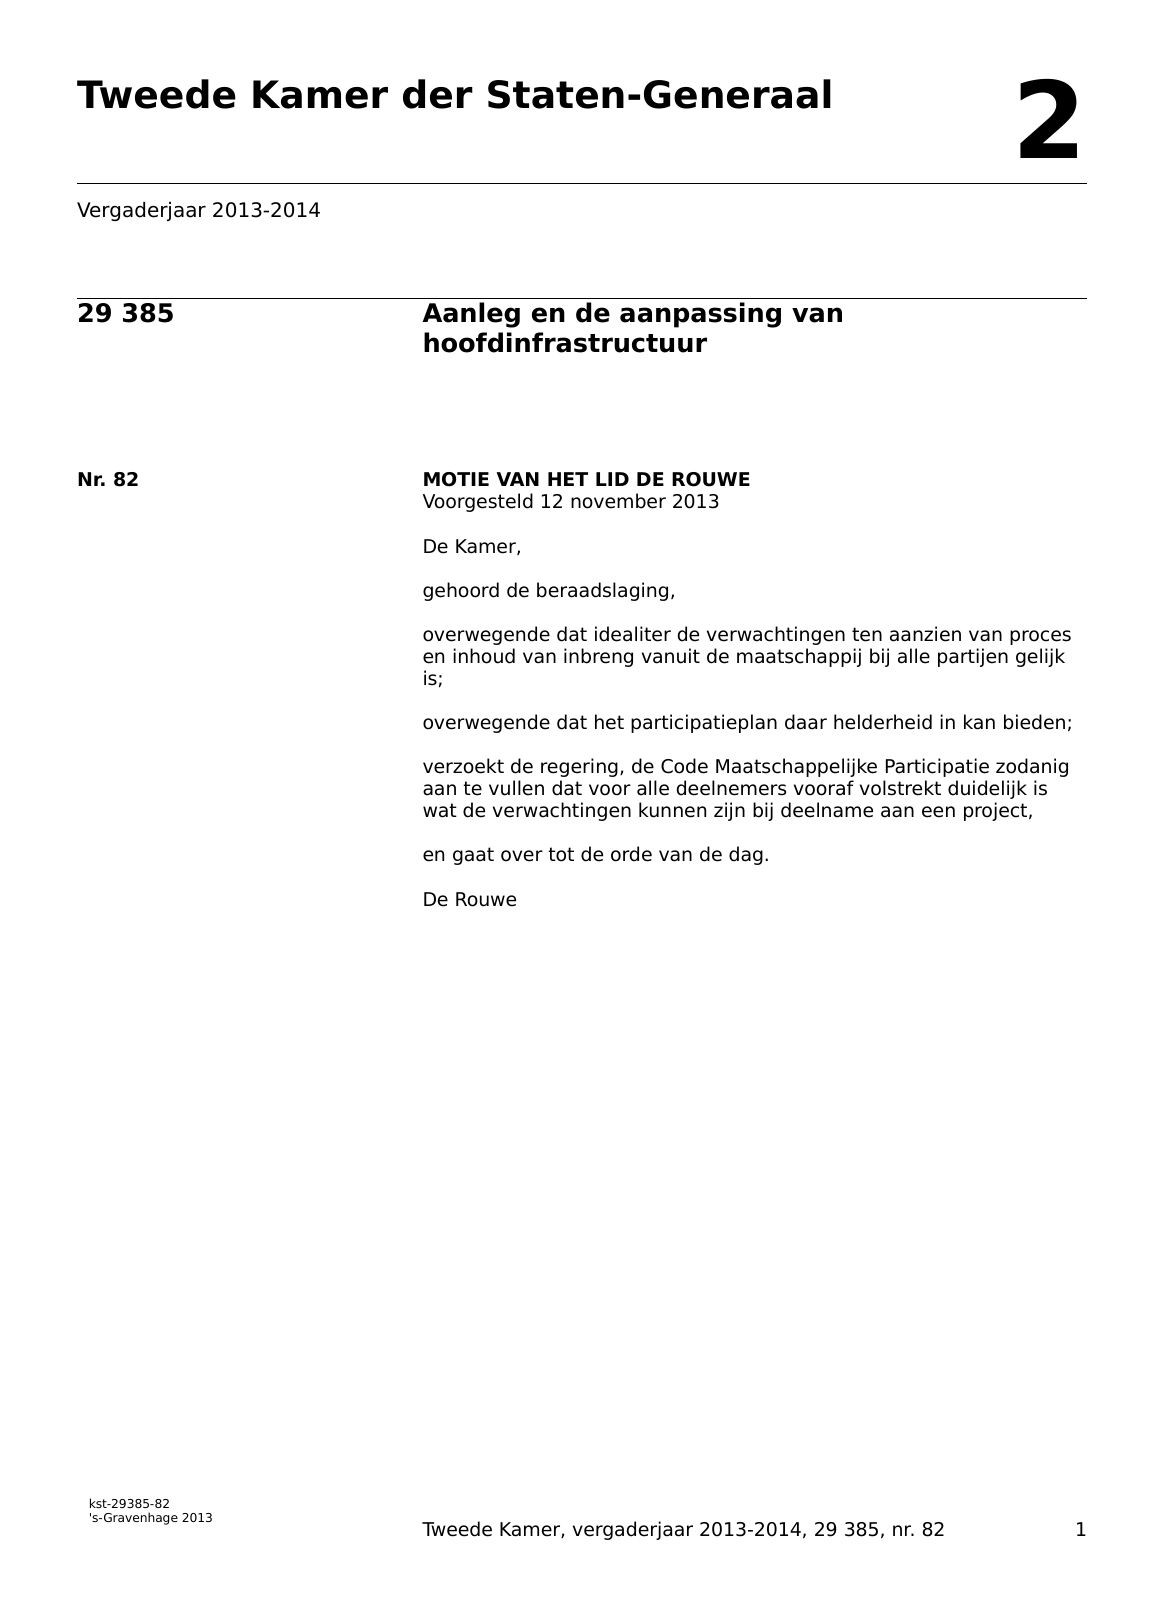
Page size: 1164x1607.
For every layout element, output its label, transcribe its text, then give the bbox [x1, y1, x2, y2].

text overwegende dat het participatieplan daar helderheid in kan bieden; [422, 712, 1087, 734]
text verzoekt de regering, de Code Maatschappelijke Participatie zodanig aan te vullen dat voor alle deelnemers vooraf volstrekt duidelijk is wat de verwachtingen kunnen zijn bij deelname aan een project, [422, 756, 1087, 822]
table_cell Vergaderjaar 2013-2014 [77, 184, 1087, 298]
text kst-29385-82 [88, 1497, 323, 1511]
text en gaat over tot de orde van de dag. [422, 844, 1087, 866]
text De Kamer, [422, 536, 1087, 557]
text De Rouwe [422, 888, 1087, 910]
text gehoord de beraadslaging, [422, 580, 1087, 602]
text 's-Gravenhage 2013 [88, 1511, 323, 1525]
text Voorgesteld 12 november 2013 [422, 491, 1087, 513]
subtitle Nr. 82 MOTIE VAN HET LID DE ROUWE [77, 469, 1087, 491]
subtitle 29 385 Aanleg en de aanpassing van hoofdinfrastructuur [77, 299, 1087, 358]
table_header 2 [886, 59, 1087, 183]
table_header Tweede Kamer der Staten-Generaal [77, 59, 886, 183]
text overwegende dat idealiter de verwachtingen ten aanzien van proces en inhoud van inbreng vanuit de maatschappij bij alle partijen gelijk is; [422, 624, 1087, 690]
